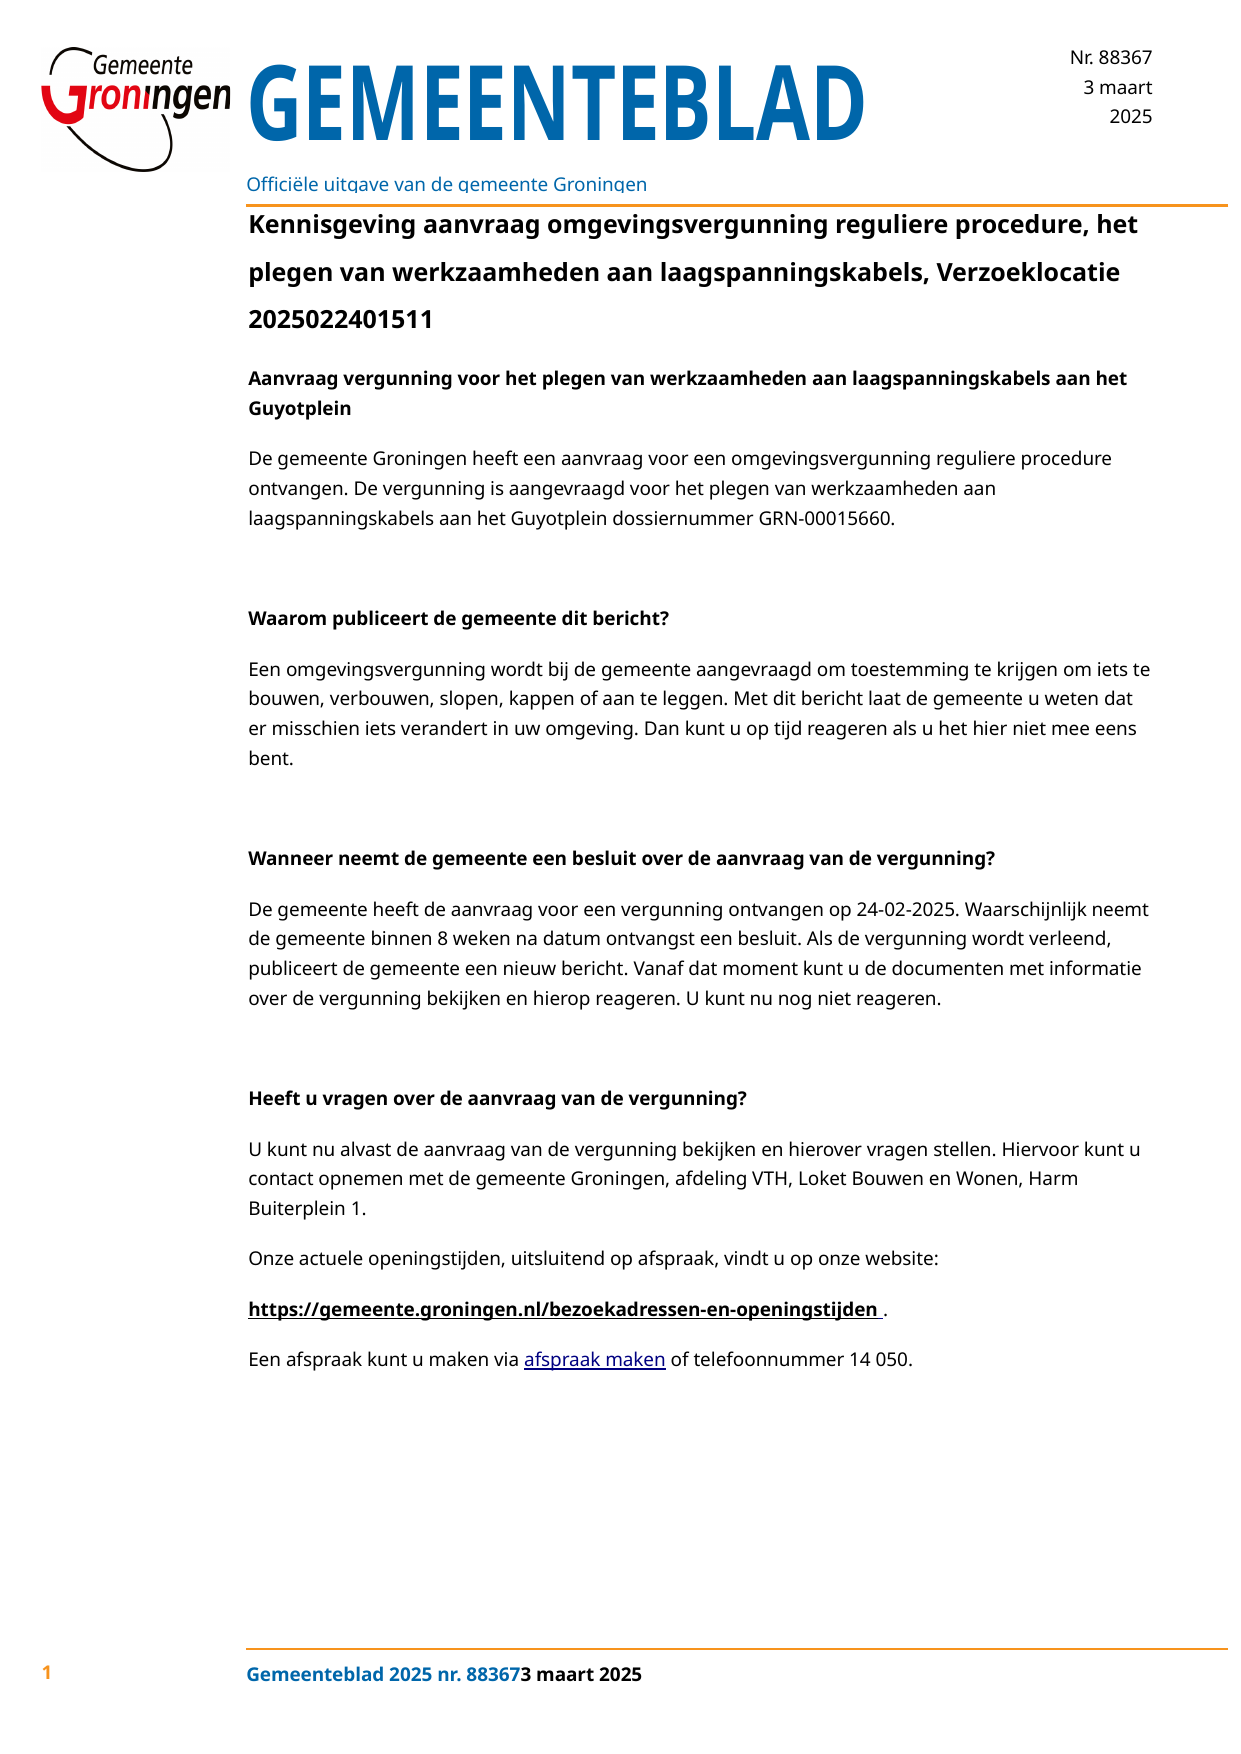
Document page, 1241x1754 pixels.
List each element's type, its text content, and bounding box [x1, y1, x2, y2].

text Een afspraak kunt u maken via afspraak maken of telefoonnummer 14 050. [248, 1346, 1152, 1372]
text Waarom publiceert de gemeente dit bericht? [248, 606, 1152, 631]
text Onze actuele openingstijden, uitsluitend op afspraak, vindt u op onze website: [248, 1246, 1152, 1271]
text Aanvraag vergunning voor het plegen van werkzaamheden aan laagspanningskabels aan het Guyotplein [248, 366, 1152, 421]
text Wanneer neemt de gemeente een besluit over de aanvraag van de vergunning? [248, 846, 1152, 871]
text U kunt nu alvast de aanvraag van de vergunning bekijken en hierover vragen stellen. Hiervoor kunt u contact opnemen met de gemeente Groningen, afdeling VTH, Loket Bouwen en Wonen, Harm Buiterplein 1. [248, 1136, 1152, 1221]
picture [41, 47, 231, 172]
text Een omgevingsvergunning wordt bij de gemeente aangevraagd om toestemming te krijgen om iets te bouwen, verbouwen, slopen, kappen of aan te leggen. Met dit bericht laat de gemeente u weten dat er misschien iets verandert in uw omgeving. Dan kunt u op tijd reageren als u het hier niet mee eens bent. [248, 656, 1152, 770]
text https://gemeente.groningen.nl/bezoekadressen-en-openingstijden . [248, 1296, 1152, 1322]
text De gemeente Groningen heeft een aanvraag voor een omgevingsvergunning reguliere procedure ontvangen. De vergunning is aangevraagd voor het plegen van werkzaamheden aan laagspanningskabels aan het Guyotplein dossiernummer GRN-00015660. [248, 446, 1152, 530]
text De gemeente heeft de aanvraag voor een vergunning ontvangen op 24-02-2025. Waarschijnlijk neemt de gemeente binnen 8 weken na datum ontvangst een besluit. Als de vergunning wordt verleend, publiceert de gemeente een nieuw bericht. Vanaf dat moment kunt u de documenten met informatie over de vergunning bekijken en hierop reageren. U kunt nu nog niet reageren. [248, 896, 1152, 1010]
text Kennisgeving aanvraag omgevingsvergunning reguliere procedure, het plegen van werkzaamheden aan laagspanningskabels, Verzoeklocatie 2025022401511 [248, 207, 1152, 336]
text Heeft u vragen over de aanvraag van de vergunning? [248, 1086, 1152, 1111]
